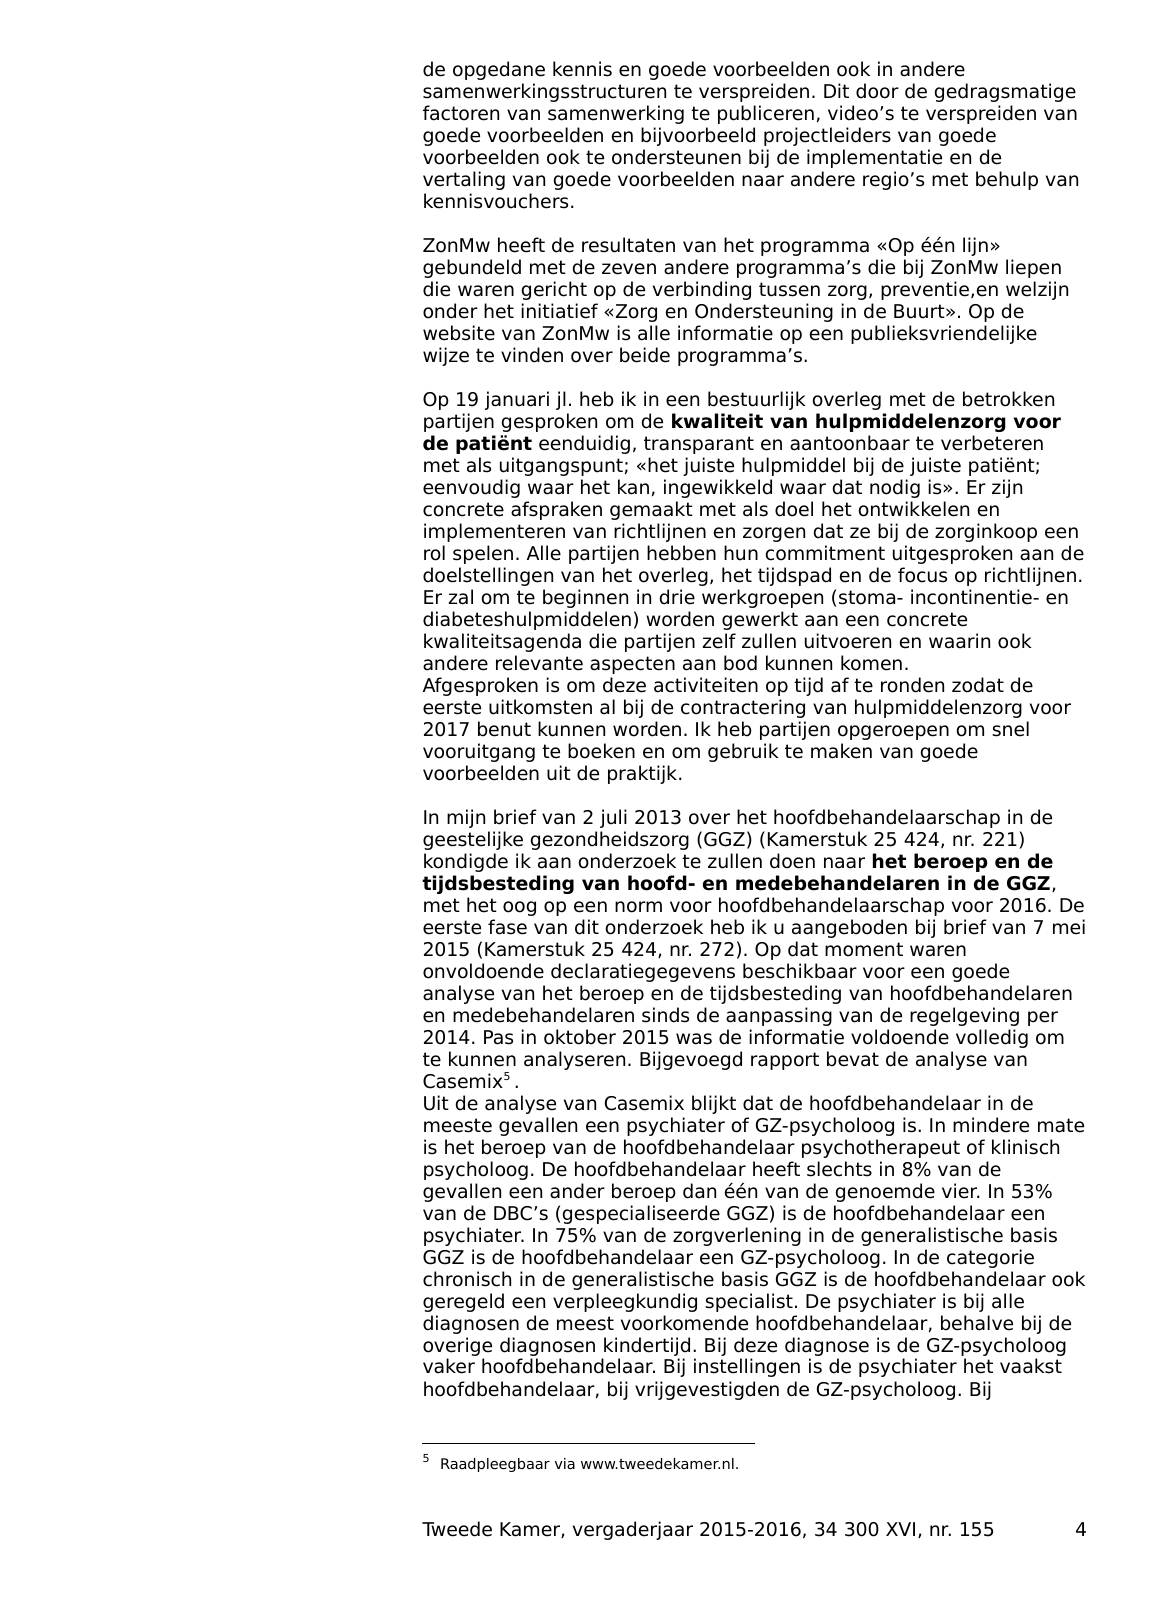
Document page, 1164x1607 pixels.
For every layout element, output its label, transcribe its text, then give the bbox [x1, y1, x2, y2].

text Raadpleegbaar via www.tweedekamer.nl. [422, 1452, 1087, 1474]
text de opgedane kennis en goede voorbeelden ook in andere samenwerkingsstructuren te verspreiden. Dit door de gedragsmatige factoren van samenwerking te publiceren, video’s te verspreiden van goede voorbeelden en bijvoorbeeld projectleiders van goede voorbeelden ook te ondersteunen bij de implementatie en de vertaling van goede voorbeelden naar andere regio’s met behulp van kennisvouchers. [422, 59, 1087, 213]
text Afgesproken is om deze activiteiten op tijd af te ronden zodat de eerste uitkomsten al bij de contractering van hulpmiddelenzorg voor 2017 benut kunnen worden. Ik heb partijen opgeroepen om snel vooruitgang te boeken en om gebruik te maken van goede voorbeelden uit de praktijk. [422, 675, 1087, 785]
text In mijn brief van 2 juli 2013 over het hoofdbehandelaarschap in de geestelijke gezondheidszorg (GGZ) (Kamerstuk 25 424, nr. 221) kondigde ik aan onderzoek te zullen doen naar het beroep en de tijdsbesteding van hoofd- en medebehandelaren in de GGZ, met het oog op een norm voor hoofdbehandelaarschap voor 2016. De eerste fase van dit onderzoek heb ik u aangeboden bij brief van 7 mei 2015 (Kamerstuk 25 424, nr. 272). Op dat moment waren onvoldoende declaratiegegevens beschikbaar voor een goede analyse van het beroep en de tijdsbesteding van hoofdbehandelaren en medebehandelaren sinds de aanpassing van de regelgeving per 2014. Pas in oktober 2015 was de informatie voldoende volledig om te kunnen analyseren. Bijgevoegd rapport bevat de analyse van Casemix. [422, 807, 1087, 1093]
text ZonMw heeft de resultaten van het programma «Op één lijn» gebundeld met de zeven andere programma’s die bij ZonMw liepen die waren gericht op de verbinding tussen zorg, preventie,en welzijn onder het initiatief «Zorg en Ondersteuning in de Buurt». Op de website van ZonMw is alle informatie op een publieksvriendelijke wijze te vinden over beide programma’s. [422, 235, 1087, 367]
text Uit de analyse van Casemix blijkt dat de hoofdbehandelaar in de meeste gevallen een psychiater of GZ-psycholoog is. In mindere mate is het beroep van de hoofdbehandelaar psychotherapeut of klinisch psycholoog. De hoofdbehandelaar heeft slechts in 8% van de gevallen een ander beroep dan één van de genoemde vier. In 53% van de DBC’s (gespecialiseerde GGZ) is de hoofdbehandelaar een psychiater. In 75% van de zorgverlening in de generalistische basis GGZ is de hoofdbehandelaar een GZ-psycholoog. In de categorie chronisch in de generalistische basis GGZ is de hoofdbehandelaar ook geregeld een verpleegkundig specialist. De psychiater is bij alle diagnosen de meest voorkomende hoofdbehandelaar, behalve bij de overige diagnosen kindertijd. Bij deze diagnose is de GZ-psycholoog vaker hoofdbehandelaar. Bij instellingen is de psychiater het vaakst hoofdbehandelaar, bij vrijgevestigden de GZ-psycholoog. Bij [422, 1093, 1087, 1400]
text Op 19 januari jl. heb ik in een bestuurlijk overleg met de betrokken partijen gesproken om de kwaliteit van hulpmiddelenzorg voor de patiënt eenduidig, transparant en aantoonbaar te verbeteren met als uitgangspunt; «het juiste hulpmiddel bij de juiste patiënt; eenvoudig waar het kan, ingewikkeld waar dat nodig is». Er zijn concrete afspraken gemaakt met als doel het ontwikkelen en implementeren van richtlijnen en zorgen dat ze bij de zorginkoop een rol spelen. Alle partijen hebben hun commitment uitgesproken aan de doelstellingen van het overleg, het tijdspad en de focus op richtlijnen. Er zal om te beginnen in drie werkgroepen (stoma- incontinentie- en diabeteshulpmiddelen) worden gewerkt aan een concrete kwaliteitsagenda die partijen zelf zullen uitvoeren en waarin ook andere relevante aspecten aan bod kunnen komen. [422, 389, 1087, 675]
